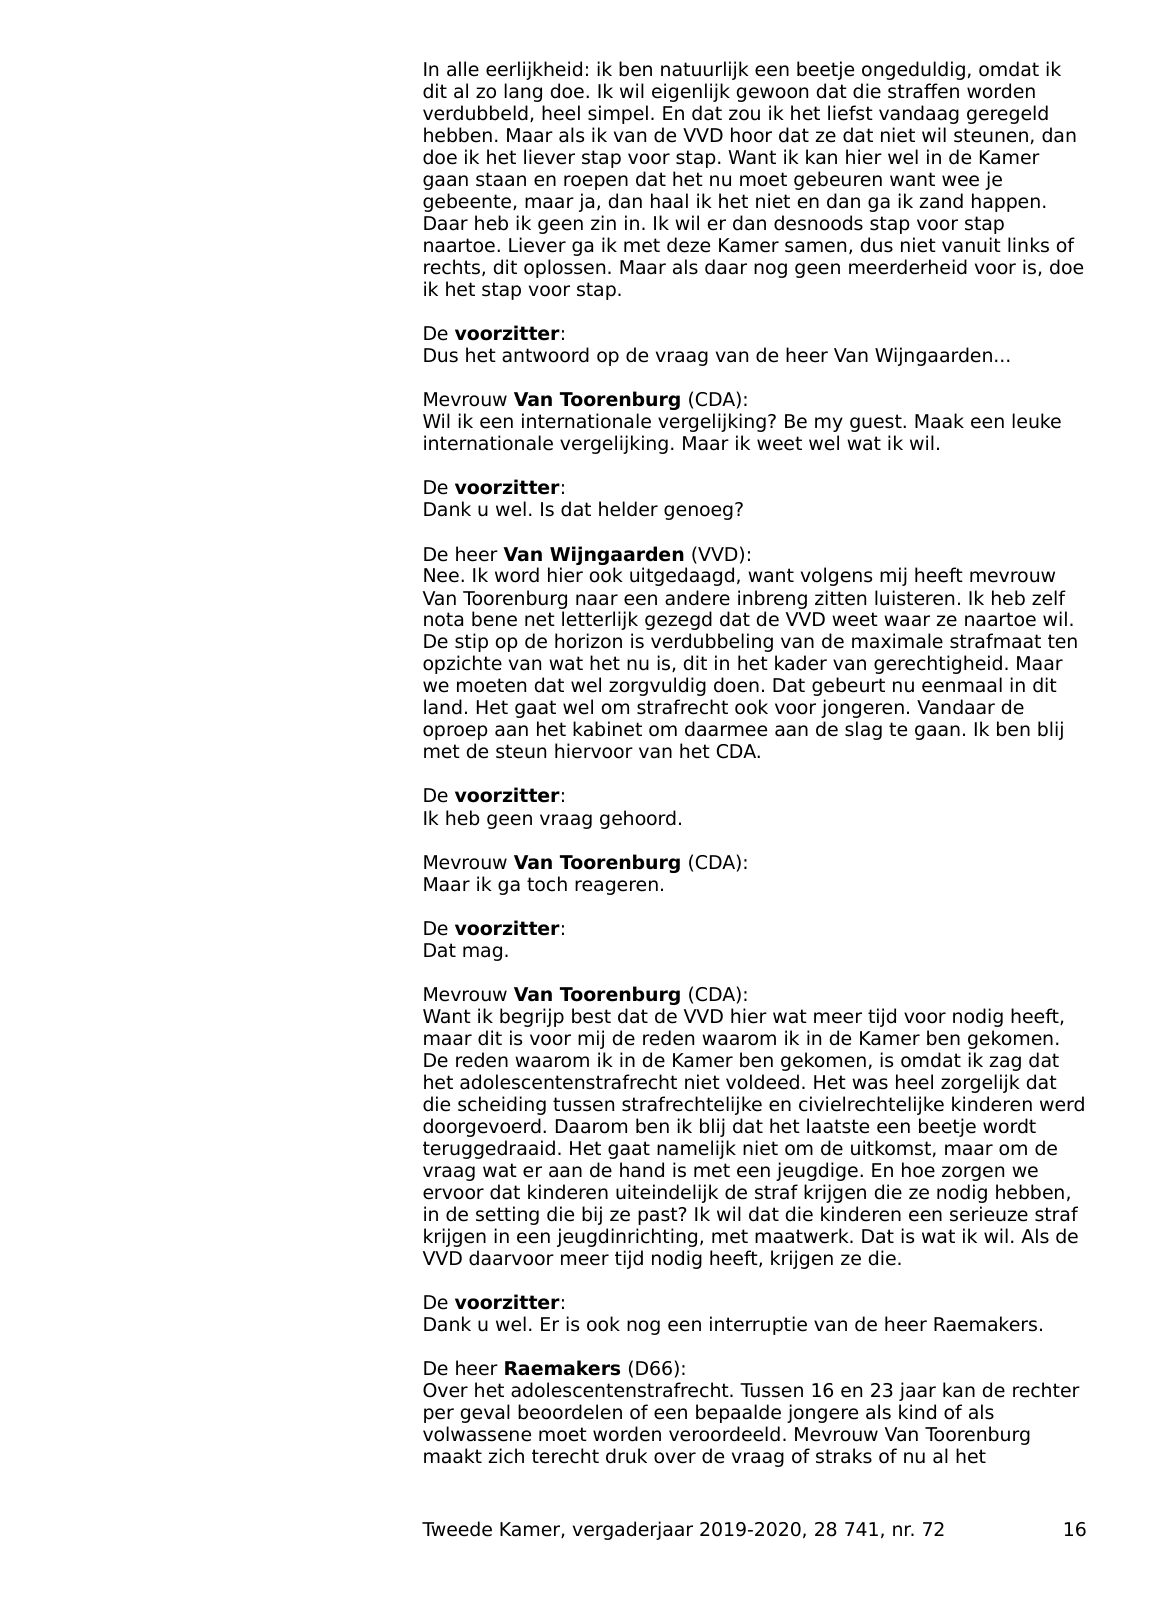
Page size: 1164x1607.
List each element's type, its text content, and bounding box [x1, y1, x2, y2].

text De heer Van Wijngaarden (VVD): [422, 543, 1087, 565]
text De voorzitter: [422, 785, 1087, 807]
text Dank u wel. Er is ook nog een interruptie van de heer Raemakers. [422, 1314, 1087, 1336]
text Maar ik ga toch reageren. [422, 873, 1087, 896]
text Nee. Ik word hier ook uitgedaagd, want volgens mij heeft mevrouw Van Toorenburg naar een andere inbreng zitten luisteren. Ik heb zelf nota bene net letterlijk gezegd dat de VVD weet waar ze naartoe wil. De stip op de horizon is verdubbeling van de maximale strafmaat ten opzichte van wat het nu is, dit in het kader van gerechtigheid. Maar we moeten dat wel zorgvuldig doen. Dat gebeurt nu eenmaal in dit land. Het gaat wel om strafrecht ook voor jongeren. Vandaar de oproep aan het kabinet om daarmee aan de slag te gaan. Ik ben blij met de steun hiervoor van het CDA. [422, 565, 1087, 763]
text Ik heb geen vraag gehoord. [422, 807, 1087, 829]
text In alle eerlijkheid: ik ben natuurlijk een beetje ongeduldig, omdat ik dit al zo lang doe. Ik wil eigenlijk gewoon dat die straffen worden verdubbeld, heel simpel. En dat zou ik het liefst vandaag geregeld hebben. Maar als ik van de VVD hoor dat ze dat niet wil steunen, dan doe ik het liever stap voor stap. Want ik kan hier wel in de Kamer gaan staan en roepen dat het nu moet gebeuren want wee je gebeente, maar ja, dan haal ik het niet en dan ga ik zand happen. Daar heb ik geen zin in. Ik wil er dan desnoods stap voor stap naartoe. Liever ga ik met deze Kamer samen, dus niet vanuit links of rechts, dit oplossen. Maar als daar nog geen meerderheid voor is, doe ik het stap voor stap. [422, 59, 1087, 301]
text Mevrouw Van Toorenburg (CDA): [422, 984, 1087, 1006]
text Dank u wel. Is dat helder genoeg? [422, 499, 1087, 521]
text Want ik begrijp best dat de VVD hier wat meer tijd voor nodig heeft, maar dit is voor mij de reden waarom ik in de Kamer ben gekomen. De reden waarom ik in de Kamer ben gekomen, is omdat ik zag dat het adolescentenstrafrecht niet voldeed. Het was heel zorgelijk dat die scheiding tussen strafrechtelijke en civielrechtelijke kinderen werd doorgevoerd. Daarom ben ik blij dat het laatste een beetje wordt teruggedraaid. Het gaat namelijk niet om de uitkomst, maar om de vraag wat er aan de hand is met een jeugdige. En hoe zorgen we ervoor dat kinderen uiteindelijk de straf krijgen die ze nodig hebben, in de setting die bij ze past? Ik wil dat die kinderen een serieuze straf krijgen in een jeugdinrichting, met maatwerk. Dat is wat ik wil. Als de VVD daarvoor meer tijd nodig heeft, krijgen ze die. [422, 1006, 1087, 1269]
text Dus het antwoord op de vraag van de heer Van Wijngaarden... [422, 345, 1087, 367]
text Over het adolescentenstrafrecht. Tussen 16 en 23 jaar kan de rechter per geval beoordelen of een bepaalde jongere als kind of als volwassene moet worden veroordeeld. Mevrouw Van Toorenburg maakt zich terecht druk over de vraag of straks of nu al het [422, 1380, 1087, 1468]
text De voorzitter: [422, 477, 1087, 499]
text Mevrouw Van Toorenburg (CDA): [422, 852, 1087, 873]
text De voorzitter: [422, 1292, 1087, 1314]
text De heer Raemakers (D66): [422, 1358, 1087, 1380]
text Wil ik een internationale vergelijking? Be my guest. Maak een leuke internationale vergelijking. Maar ik weet wel wat ik wil. [422, 411, 1087, 455]
text Dat mag. [422, 940, 1087, 962]
text De voorzitter: [422, 918, 1087, 940]
text De voorzitter: [422, 323, 1087, 345]
text Mevrouw Van Toorenburg (CDA): [422, 389, 1087, 411]
